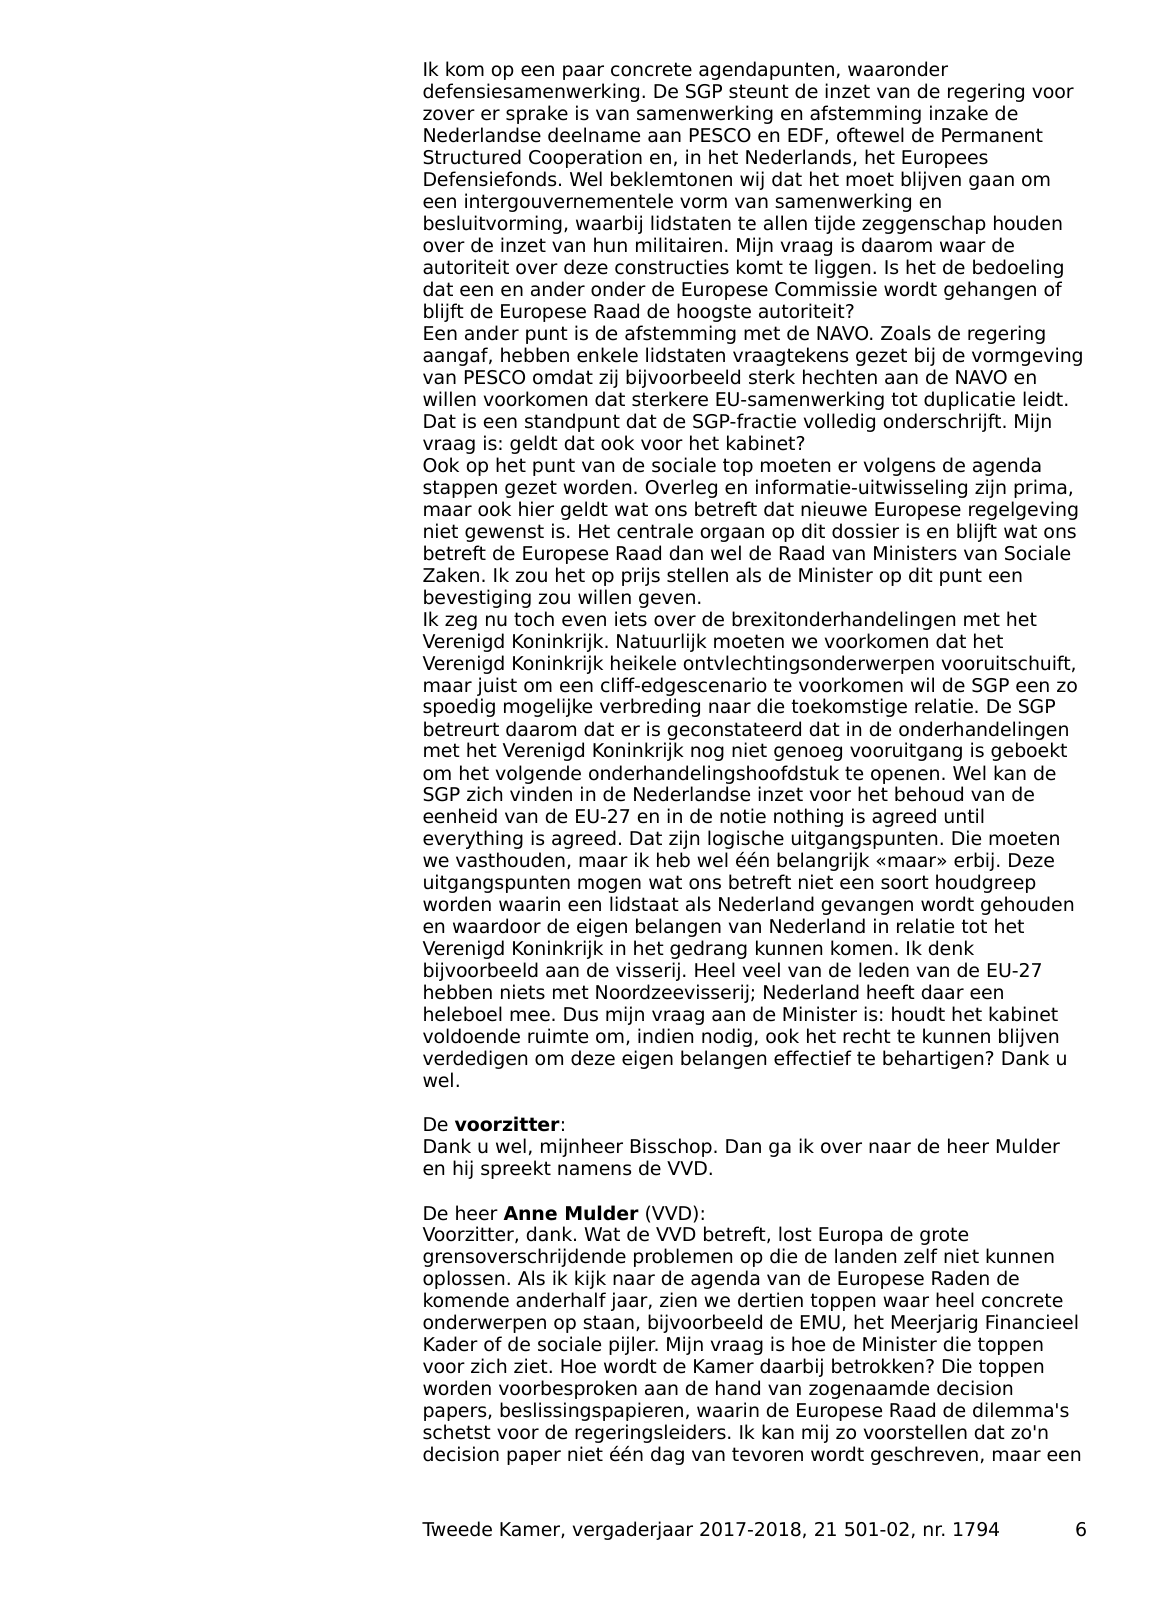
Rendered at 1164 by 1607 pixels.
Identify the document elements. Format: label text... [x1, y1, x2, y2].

text De heer Anne Mulder (VVD): [422, 1202, 1087, 1224]
text De voorzitter: [422, 1114, 1087, 1136]
text Dank u wel, mijnheer Bisschop. Dan ga ik over naar de heer Mulder en hij spreekt namens de VVD. [422, 1136, 1087, 1180]
text Ik zeg nu toch even iets over de brexitonderhandelingen met het Verenigd Koninkrijk. Natuurlijk moeten we voorkomen dat het Verenigd Koninkrijk heikele ontvlechtingsonderwerpen vooruitschuift, maar juist om een cliff-edgescenario te voorkomen wil de SGP een zo spoedig mogelijke verbreding naar die toekomstige relatie. De SGP betreurt daarom dat er is geconstateerd dat in de onderhandelingen met het Verenigd Koninkrijk nog niet genoeg vooruitgang is geboekt om het volgende onderhandelingshoofdstuk te openen. Wel kan de SGP zich vinden in de Nederlandse inzet voor het behoud van de eenheid van de EU-27 en in de notie nothing is agreed until everything is agreed. Dat zijn logische uitgangspunten. Die moeten we vasthouden, maar ik heb wel één belangrijk «maar» erbij. Deze uitgangspunten mogen wat ons betreft niet een soort houdgreep worden waarin een lidstaat als Nederland gevangen wordt gehouden en waardoor de eigen belangen van Nederland in relatie tot het Verenigd Koninkrijk in het gedrang kunnen komen. Ik denk bijvoorbeeld aan de visserij. Heel veel van de leden van de EU-27 hebben niets met Noordzeevisserij; Nederland heeft daar een heleboel mee. Dus mijn vraag aan de Minister is: houdt het kabinet voldoende ruimte om, indien nodig, ook het recht te kunnen blijven verdedigen om deze eigen belangen effectief te behartigen? Dank u wel. [422, 608, 1087, 1092]
text Een ander punt is de afstemming met de NAVO. Zoals de regering aangaf, hebben enkele lidstaten vraagtekens gezet bij de vormgeving van PESCO omdat zij bijvoorbeeld sterk hechten aan de NAVO en willen voorkomen dat sterkere EU-samenwerking tot duplicatie leidt. Dat is een standpunt dat de SGP-fractie volledig onderschrijft. Mijn vraag is: geldt dat ook voor het kabinet? [422, 323, 1087, 455]
text Ook op het punt van de sociale top moeten er volgens de agenda stappen gezet worden. Overleg en informatie-uitwisseling zijn prima, maar ook hier geldt wat ons betreft dat nieuwe Europese regelgeving niet gewenst is. Het centrale orgaan op dit dossier is en blijft wat ons betreft de Europese Raad dan wel de Raad van Ministers van Sociale Zaken. Ik zou het op prijs stellen als de Minister op dit punt een bevestiging zou willen geven. [422, 455, 1087, 608]
text Voorzitter, dank. Wat de VVD betreft, lost Europa de grote grensoverschrijdende problemen op die de landen zelf niet kunnen oplossen. Als ik kijk naar de agenda van de Europese Raden de komende anderhalf jaar, zien we dertien toppen waar heel concrete onderwerpen op staan, bijvoorbeeld de EMU, het Meerjarig Financieel Kader of de sociale pijler. Mijn vraag is hoe de Minister die toppen voor zich ziet. Hoe wordt de Kamer daarbij betrokken? Die toppen worden voorbesproken aan de hand van zogenaamde decision papers, beslissingspapieren, waarin de Europese Raad de dilemma's schetst voor de regeringsleiders. Ik kan mij zo voorstellen dat zo'n decision paper niet één dag van tevoren wordt geschreven, maar een [422, 1224, 1087, 1466]
text Ik kom op een paar concrete agendapunten, waaronder defensiesamenwerking. De SGP steunt de inzet van de regering voor zover er sprake is van samenwerking en afstemming inzake de Nederlandse deelname aan PESCO en EDF, oftewel de Permanent Structured Cooperation en, in het Nederlands, het Europees Defensiefonds. Wel beklemtonen wij dat het moet blijven gaan om een intergouvernementele vorm van samenwerking en besluitvorming, waarbij lidstaten te allen tijde zeggenschap houden over de inzet van hun militairen. Mijn vraag is daarom waar de autoriteit over deze constructies komt te liggen. Is het de bedoeling dat een en ander onder de Europese Commissie wordt gehangen of blijft de Europese Raad de hoogste autoriteit? [422, 59, 1087, 323]
